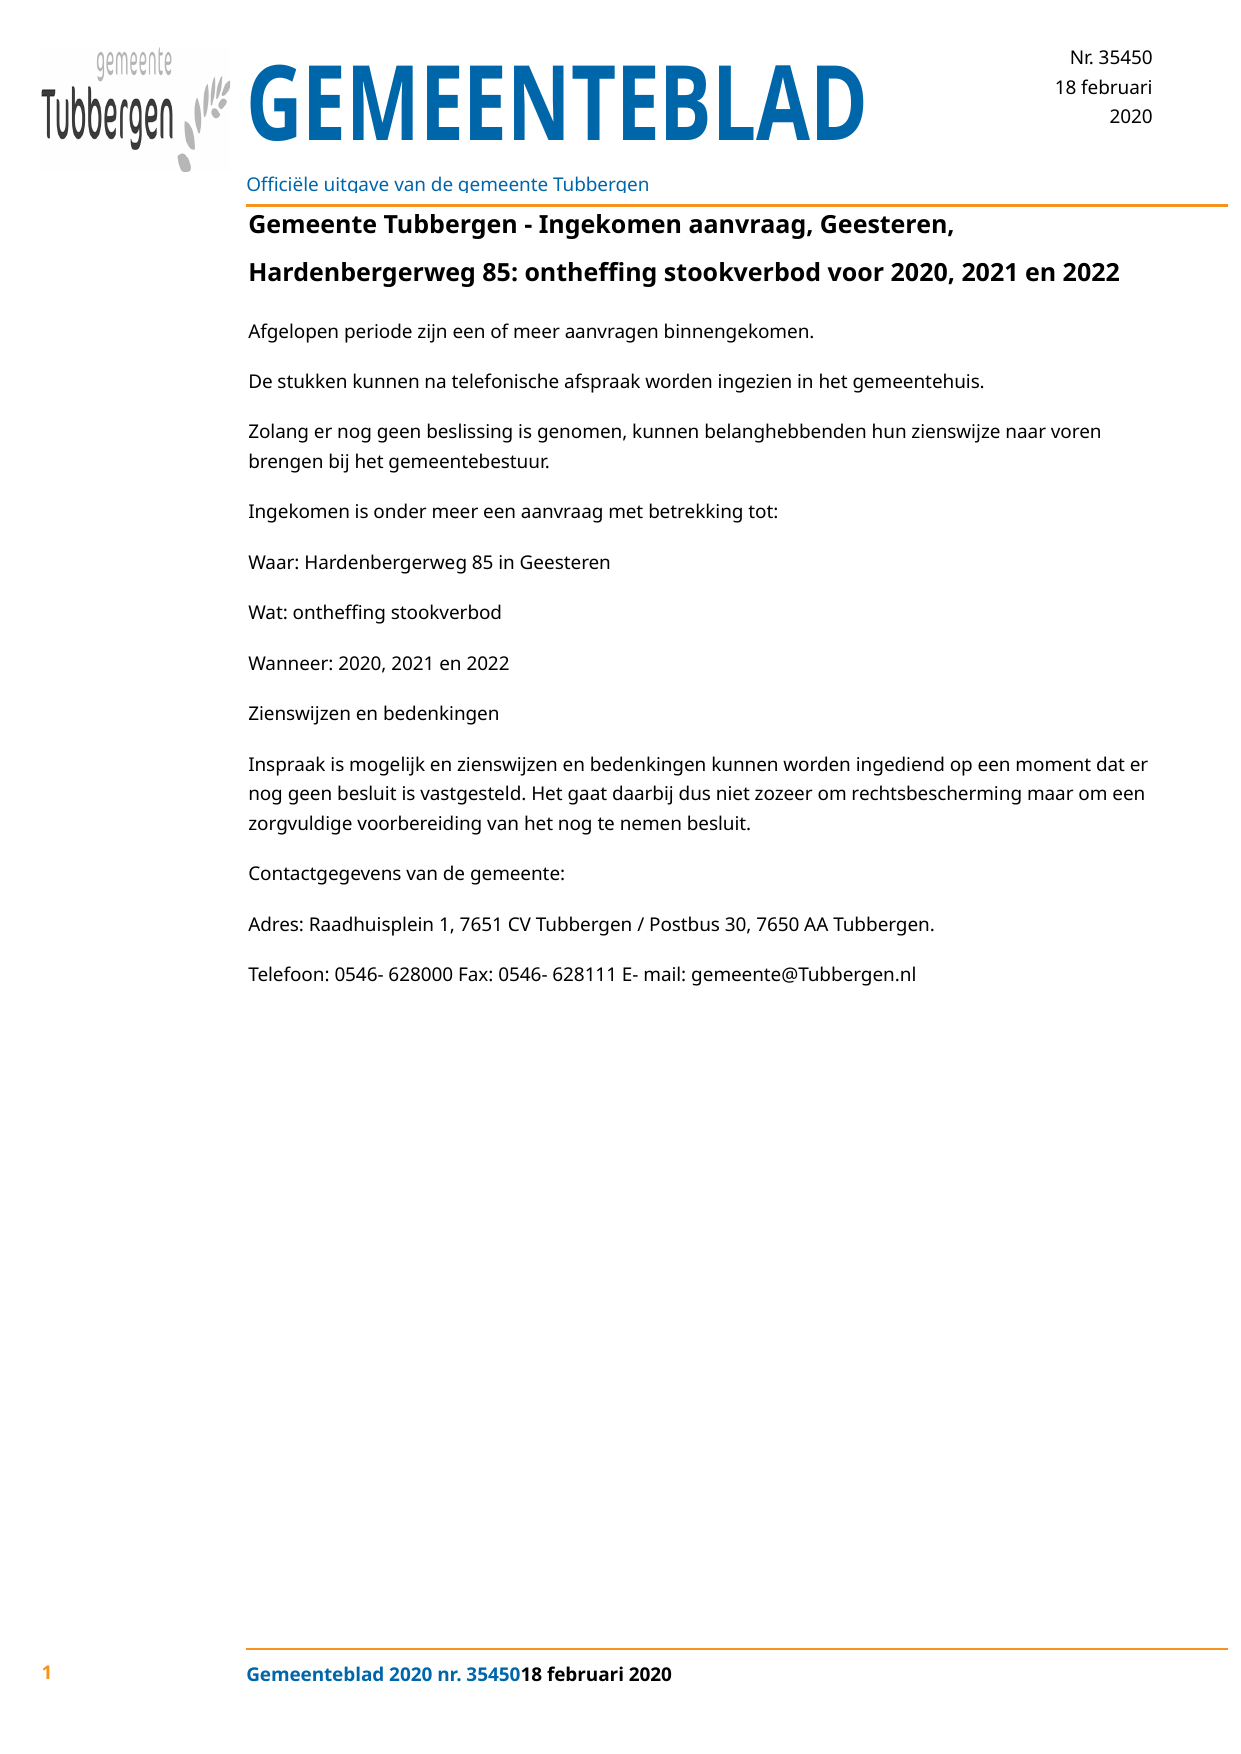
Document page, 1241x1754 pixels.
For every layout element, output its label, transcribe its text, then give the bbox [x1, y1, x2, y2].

text Wanneer: 2020, 2021 en 2022 [248, 650, 1152, 676]
text Ingekomen is onder meer een aanvraag met betrekking tot: [248, 499, 1152, 524]
text Adres: Raadhuisplein 1, 7651 CV Tubbergen / Postbus 30, 7650 AA Tubbergen. [248, 911, 1152, 937]
text Zolang er nog geen beslissing is genomen, kunnen belanghebbenden hun zienswijze naar voren brengen bij het gemeentebestuur. [248, 419, 1152, 474]
text Zienswijzen en bedenkingen [248, 700, 1152, 726]
text Wat: ontheffing stookverbod [248, 599, 1152, 625]
text Inspraak is mogelijk en zienswijzen en bedenkingen kunnen worden ingediend op een moment dat er nog geen besluit is vastgesteld. Het gaat daarbij dus niet zozeer om rechtsbescherming maar om een zorgvuldige voorbereiding van het nog te nemen besluit. [248, 751, 1152, 836]
text Waar: Hardenbergerweg 85 in Geesteren [248, 549, 1152, 575]
text Telefoon: 0546- 628000 Fax: 0546- 628111 E- mail: gemeente@Tubbergen.nl [248, 961, 1152, 987]
text Contactgegevens van de gemeente: [248, 860, 1152, 886]
picture [41, 47, 231, 172]
text De stukken kunnen na telefonische afspraak worden ingezien in het gemeentehuis. [248, 368, 1152, 394]
text Afgelopen periode zijn een of meer aanvragen binnengekomen. [248, 318, 1152, 344]
text Gemeente Tubbergen - Ingekomen aanvraag, Geesteren, Hardenbergerweg 85: ontheffing stookverbod voor 2020, 2021 en 2022 [248, 207, 1152, 288]
